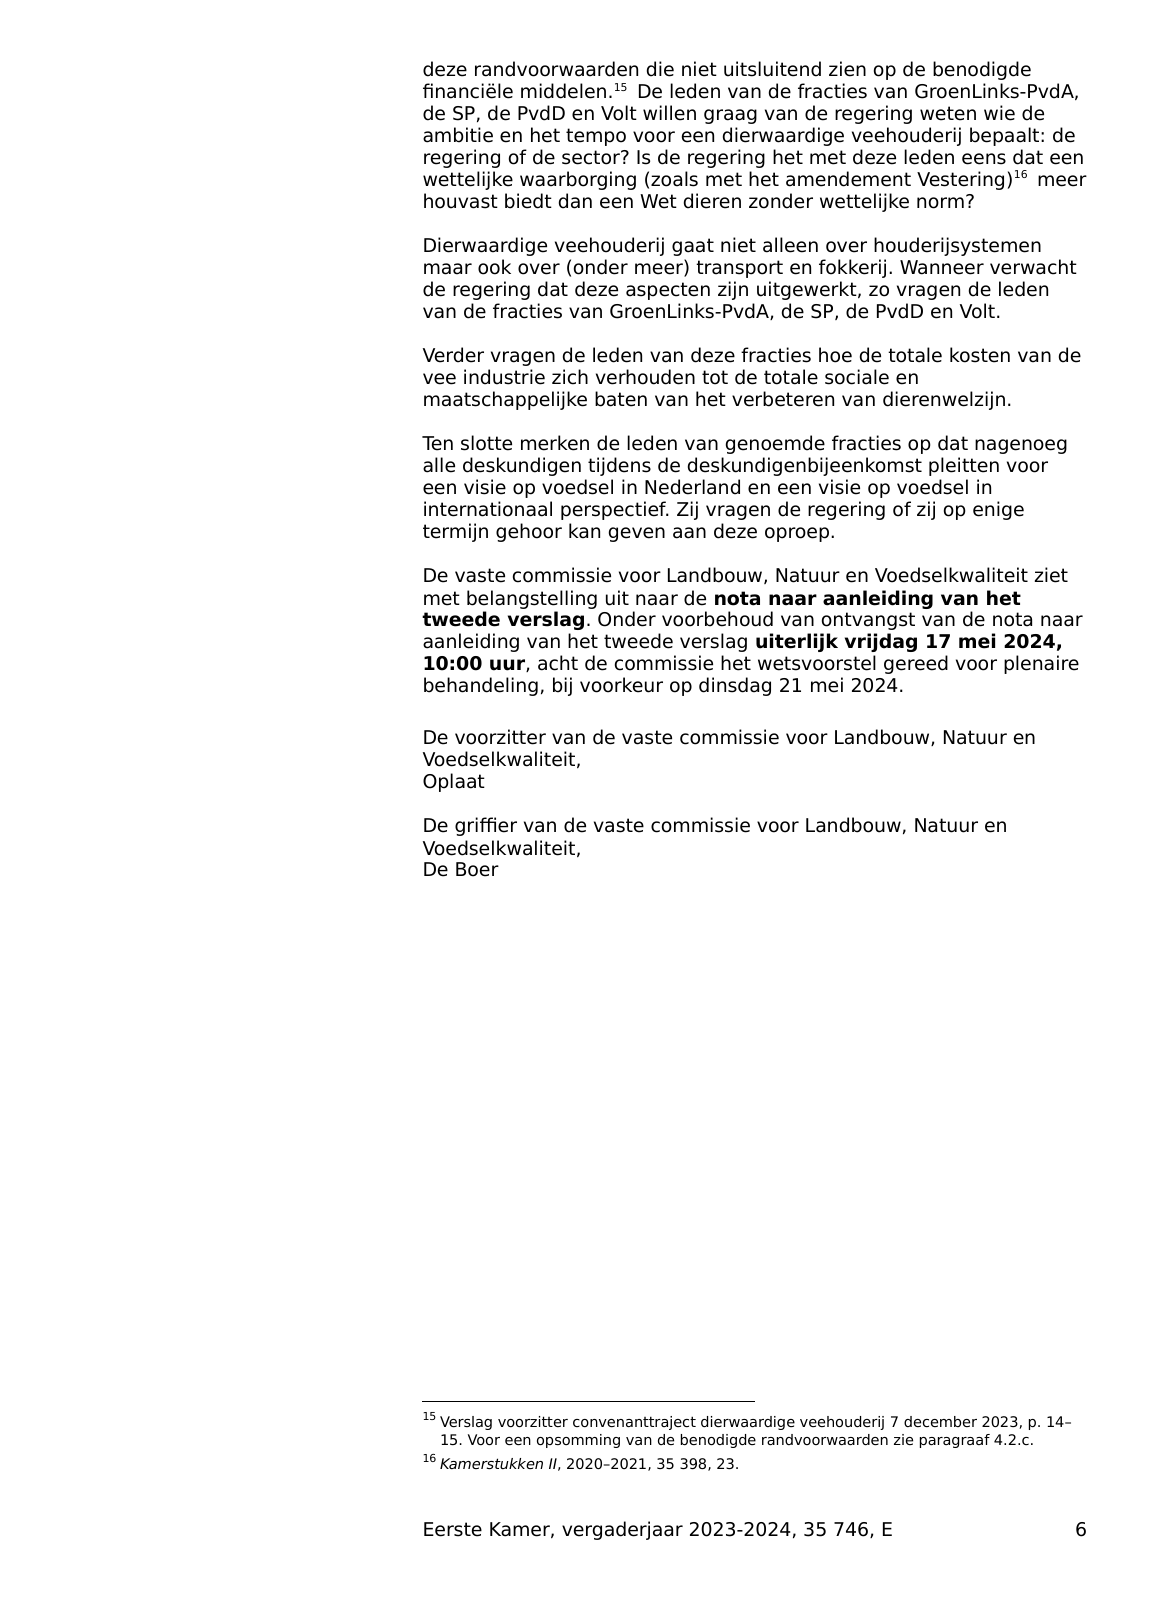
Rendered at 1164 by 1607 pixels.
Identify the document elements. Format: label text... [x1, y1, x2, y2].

text deze randvoorwaarden die niet uitsluitend zien op de benodigde financiële middelen. De leden van de fracties van GroenLinks-PvdA, de SP, de PvdD en Volt willen graag van de regering weten wie de ambitie en het tempo voor een dierwaardige veehouderij bepaalt: de regering of de sector? Is de regering het met deze leden eens dat een wettelijke waarborging (zoals met het amendement Vestering) meer houvast biedt dan een Wet dieren zonder wettelijke norm? [422, 59, 1087, 213]
text Verslag voorzitter convenanttraject dierwaardige veehouderij 7 december 2023, p. 14–15. Voor een opsomming van de benodigde randvoorwaarden zie paragraaf 4.2.c. [422, 1410, 1087, 1449]
text De griffier van de vaste commissie voor Landbouw, Natuur en Voedselkwaliteit, De Boer [422, 815, 1087, 881]
text De voorzitter van de vaste commissie voor Landbouw, Natuur en Voedselkwaliteit, Oplaat [422, 727, 1087, 793]
text Kamerstukken II, 2020–2021, 35 398, 23. [422, 1452, 1087, 1474]
text Ten slotte merken de leden van genoemde fracties op dat nagenoeg alle deskundigen tijdens de deskundigenbijeenkomst pleitten voor een visie op voedsel in Nederland en een visie op voedsel in internationaal perspectief. Zij vragen de regering of zij op enige termijn gehoor kan geven aan deze oproep. [422, 433, 1087, 543]
text De vaste commissie voor Landbouw, Natuur en Voedselkwaliteit ziet met belangstelling uit naar de nota naar aanleiding van het tweede verslag. Onder voorbehoud van ontvangst van de nota naar aanleiding van het tweede verslag uiterlijk vrijdag 17 mei 2024, 10:00 uur, acht de commissie het wetsvoorstel gereed voor plenaire behandeling, bij voorkeur op dinsdag 21 mei 2024. [422, 565, 1087, 697]
text Verder vragen de leden van deze fracties hoe de totale kosten van de vee industrie zich verhouden tot de totale sociale en maatschappelijke baten van het verbeteren van dierenwelzijn. [422, 345, 1087, 411]
text Dierwaardige veehouderij gaat niet alleen over houderijsystemen maar ook over (onder meer) transport en fokkerij. Wanneer verwacht de regering dat deze aspecten zijn uitgewerkt, zo vragen de leden van de fracties van GroenLinks-PvdA, de SP, de PvdD en Volt. [422, 235, 1087, 323]
